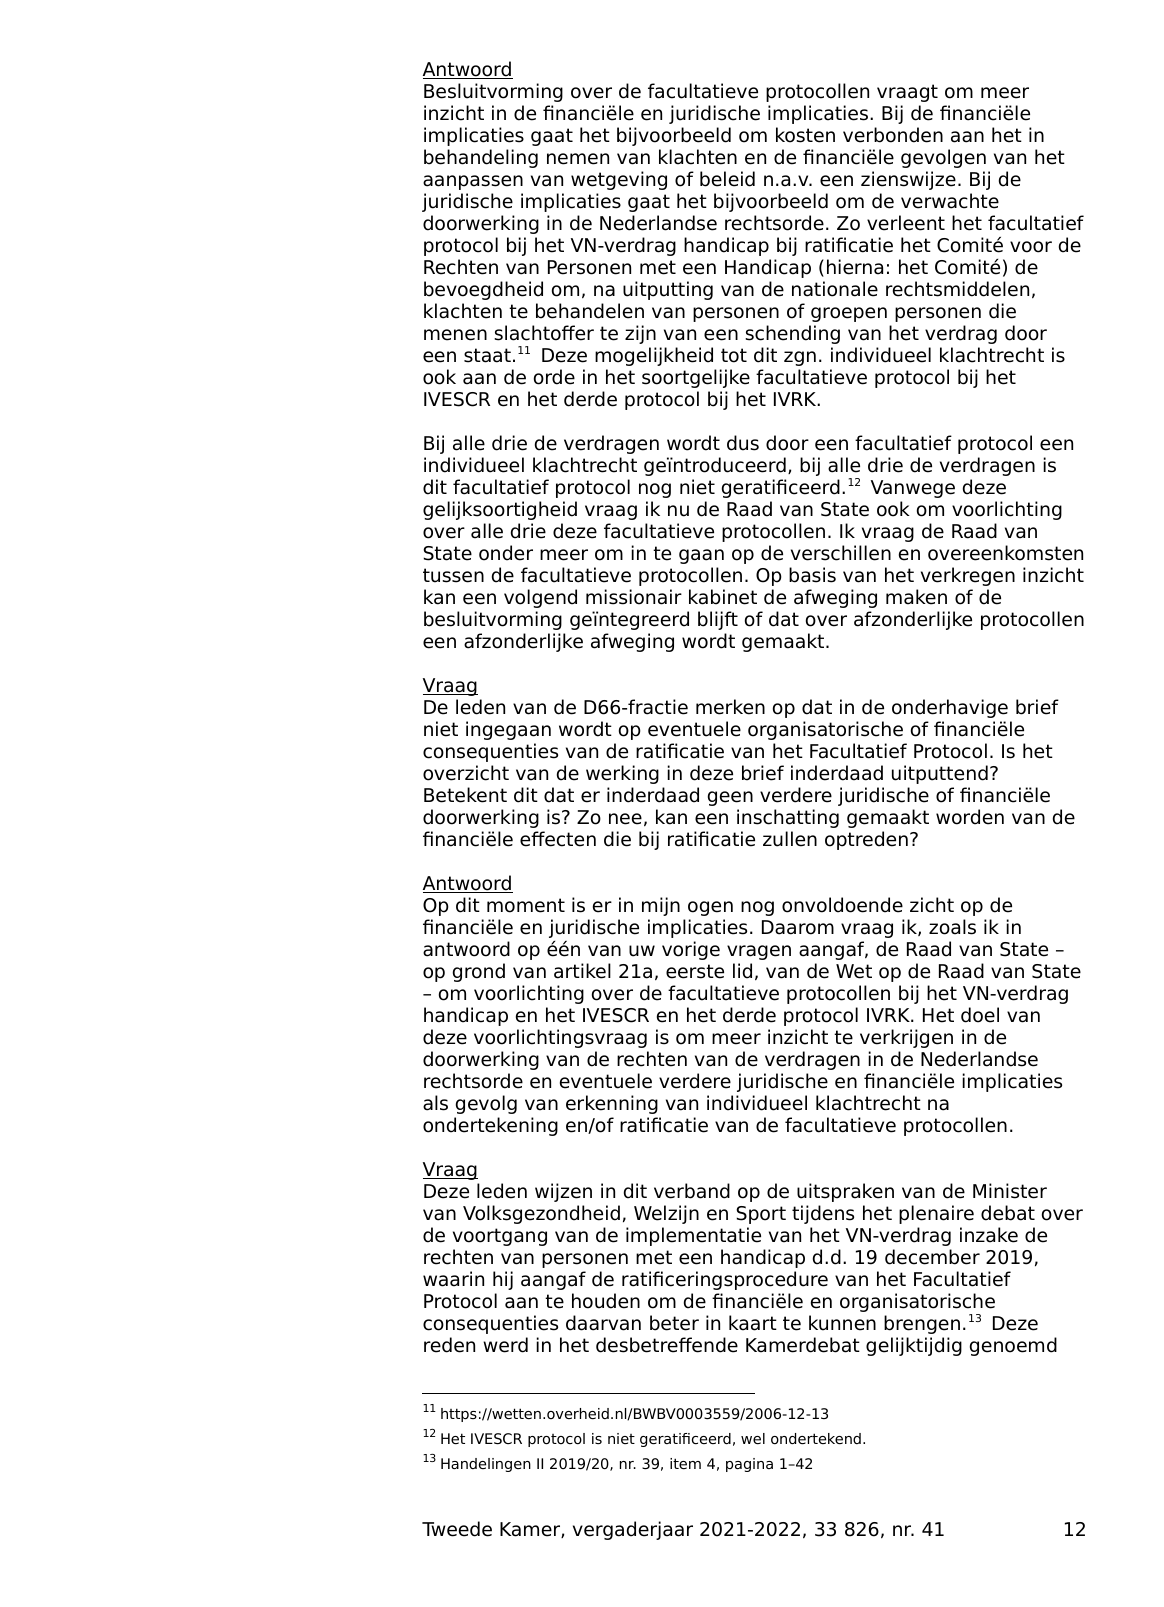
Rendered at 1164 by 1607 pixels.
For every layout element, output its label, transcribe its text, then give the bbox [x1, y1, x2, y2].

text De leden van de D66-fractie merken op dat in de onderhavige brief niet ingegaan wordt op eventuele organisatorische of financiële consequenties van de ratificatie van het Facultatief Protocol. Is het overzicht van de werking in deze brief inderdaad uitputtend? Betekent dit dat er inderdaad geen verdere juridische of financiële doorwerking is? Zo nee, kan een inschatting gemaakt worden van de financiële effecten die bij ratificatie zullen optreden? [422, 697, 1087, 851]
text Antwoord [422, 873, 1087, 895]
text https://wetten.overheid.nl/BWBV0003559/2006-12-13 [422, 1402, 1087, 1424]
text Vraag [422, 675, 1087, 697]
text Het IVESCR protocol is niet geratificeerd, wel ondertekend. [422, 1427, 1087, 1449]
text Deze leden wijzen in dit verband op de uitspraken van de Minister van Volksgezondheid, Welzijn en Sport tijdens het plenaire debat over de voortgang van de implementatie van het VN-verdrag inzake de rechten van personen met een handicap d.d. 19 december 2019, waarin hij aangaf de ratificeringsprocedure van het Facultatief Protocol aan te houden om de financiële en organisatorische consequenties daarvan beter in kaart te kunnen brengen. Deze reden werd in het desbetreffende Kamerdebat gelijktijdig genoemd [422, 1181, 1087, 1357]
text Op dit moment is er in mijn ogen nog onvoldoende zicht op de financiële en juridische implicaties. Daarom vraag ik, zoals ik in antwoord op één van uw vorige vragen aangaf, de Raad van State – op grond van artikel 21a, eerste lid, van de Wet op de Raad van State – om voorlichting over de facultatieve protocollen bij het VN-verdrag handicap en het IVESCR en het derde protocol IVRK. Het doel van deze voorlichtingsvraag is om meer inzicht te verkrijgen in de doorwerking van de rechten van de verdragen in de Nederlandse rechtsorde en eventuele verdere juridische en financiële implicaties als gevolg van erkenning van individueel klachtrecht na ondertekening en/of ratificatie van de facultatieve protocollen. [422, 895, 1087, 1137]
text Besluitvorming over de facultatieve protocollen vraagt om meer inzicht in de financiële en juridische implicaties. Bij de financiële implicaties gaat het bijvoorbeeld om kosten verbonden aan het in behandeling nemen van klachten en de financiële gevolgen van het aanpassen van wetgeving of beleid n.a.v. een zienswijze. Bij de juridische implicaties gaat het bijvoorbeeld om de verwachte doorwerking in de Nederlandse rechtsorde. Zo verleent het facultatief protocol bij het VN-verdrag handicap bij ratificatie het Comité voor de Rechten van Personen met een Handicap (hierna: het Comité) de bevoegdheid om, na uitputting van de nationale rechtsmiddelen, klachten te behandelen van personen of groepen personen die menen slachtoffer te zijn van een schending van het verdrag door een staat. Deze mogelijkheid tot dit zgn. individueel klachtrecht is ook aan de orde in het soortgelijke facultatieve protocol bij het IVESCR en het derde protocol bij het IVRK. [422, 81, 1087, 411]
text Antwoord [422, 59, 1087, 81]
text Bij alle drie de verdragen wordt dus door een facultatief protocol een individueel klachtrecht geïntroduceerd, bij alle drie de verdragen is dit facultatief protocol nog niet geratificeerd. Vanwege deze gelijksoortigheid vraag ik nu de Raad van State ook om voorlichting over alle drie deze facultatieve protocollen. Ik vraag de Raad van State onder meer om in te gaan op de verschillen en overeenkomsten tussen de facultatieve protocollen. Op basis van het verkregen inzicht kan een volgend missionair kabinet de afweging maken of de besluitvorming geïntegreerd blijft of dat over afzonderlijke protocollen een afzonderlijke afweging wordt gemaakt. [422, 433, 1087, 653]
text Vraag [422, 1159, 1087, 1181]
text Handelingen II 2019/20, nr. 39, item 4, pagina 1–42 [422, 1452, 1087, 1474]
